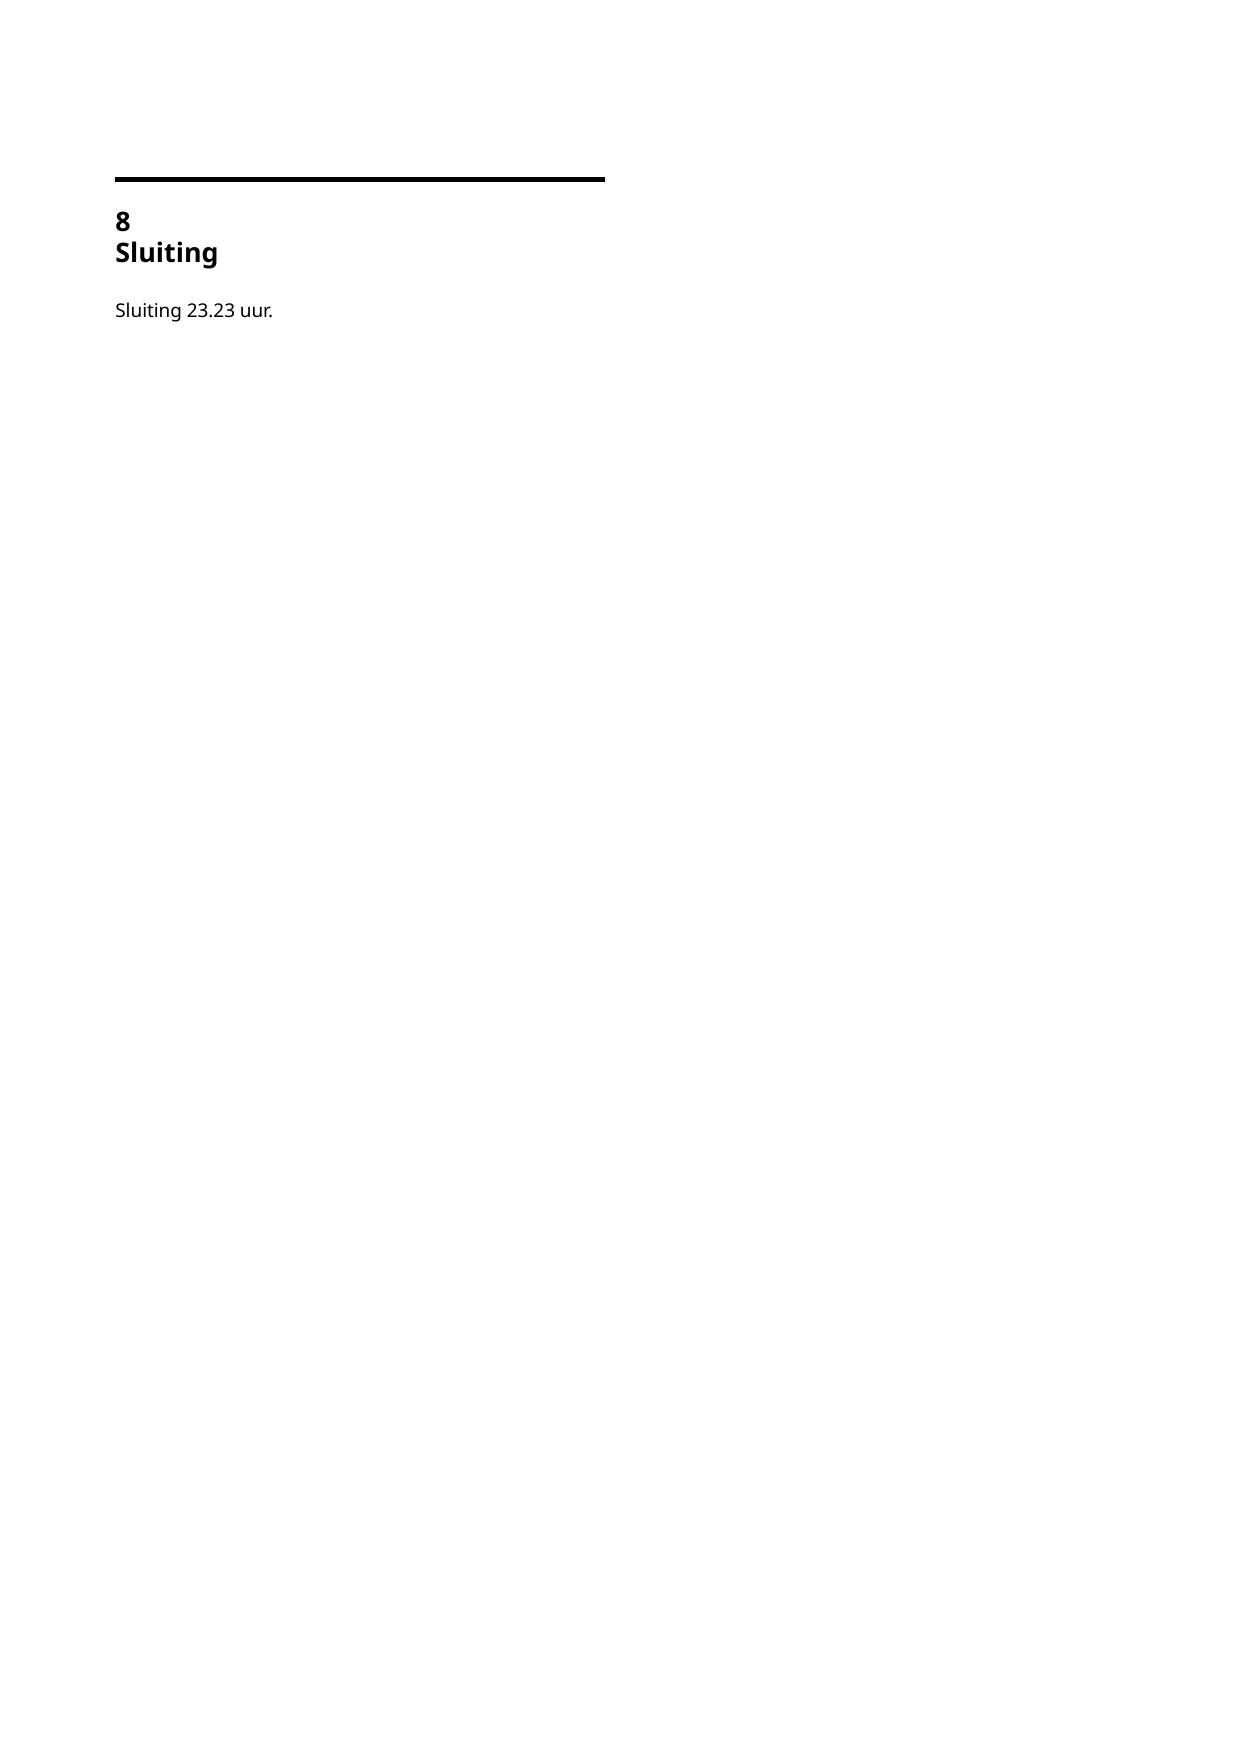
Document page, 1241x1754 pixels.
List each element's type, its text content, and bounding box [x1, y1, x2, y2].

text Sluiting [115, 239, 605, 283]
text 8 [115, 203, 605, 239]
text Sluiting 23.23 uur. [115, 302, 605, 322]
